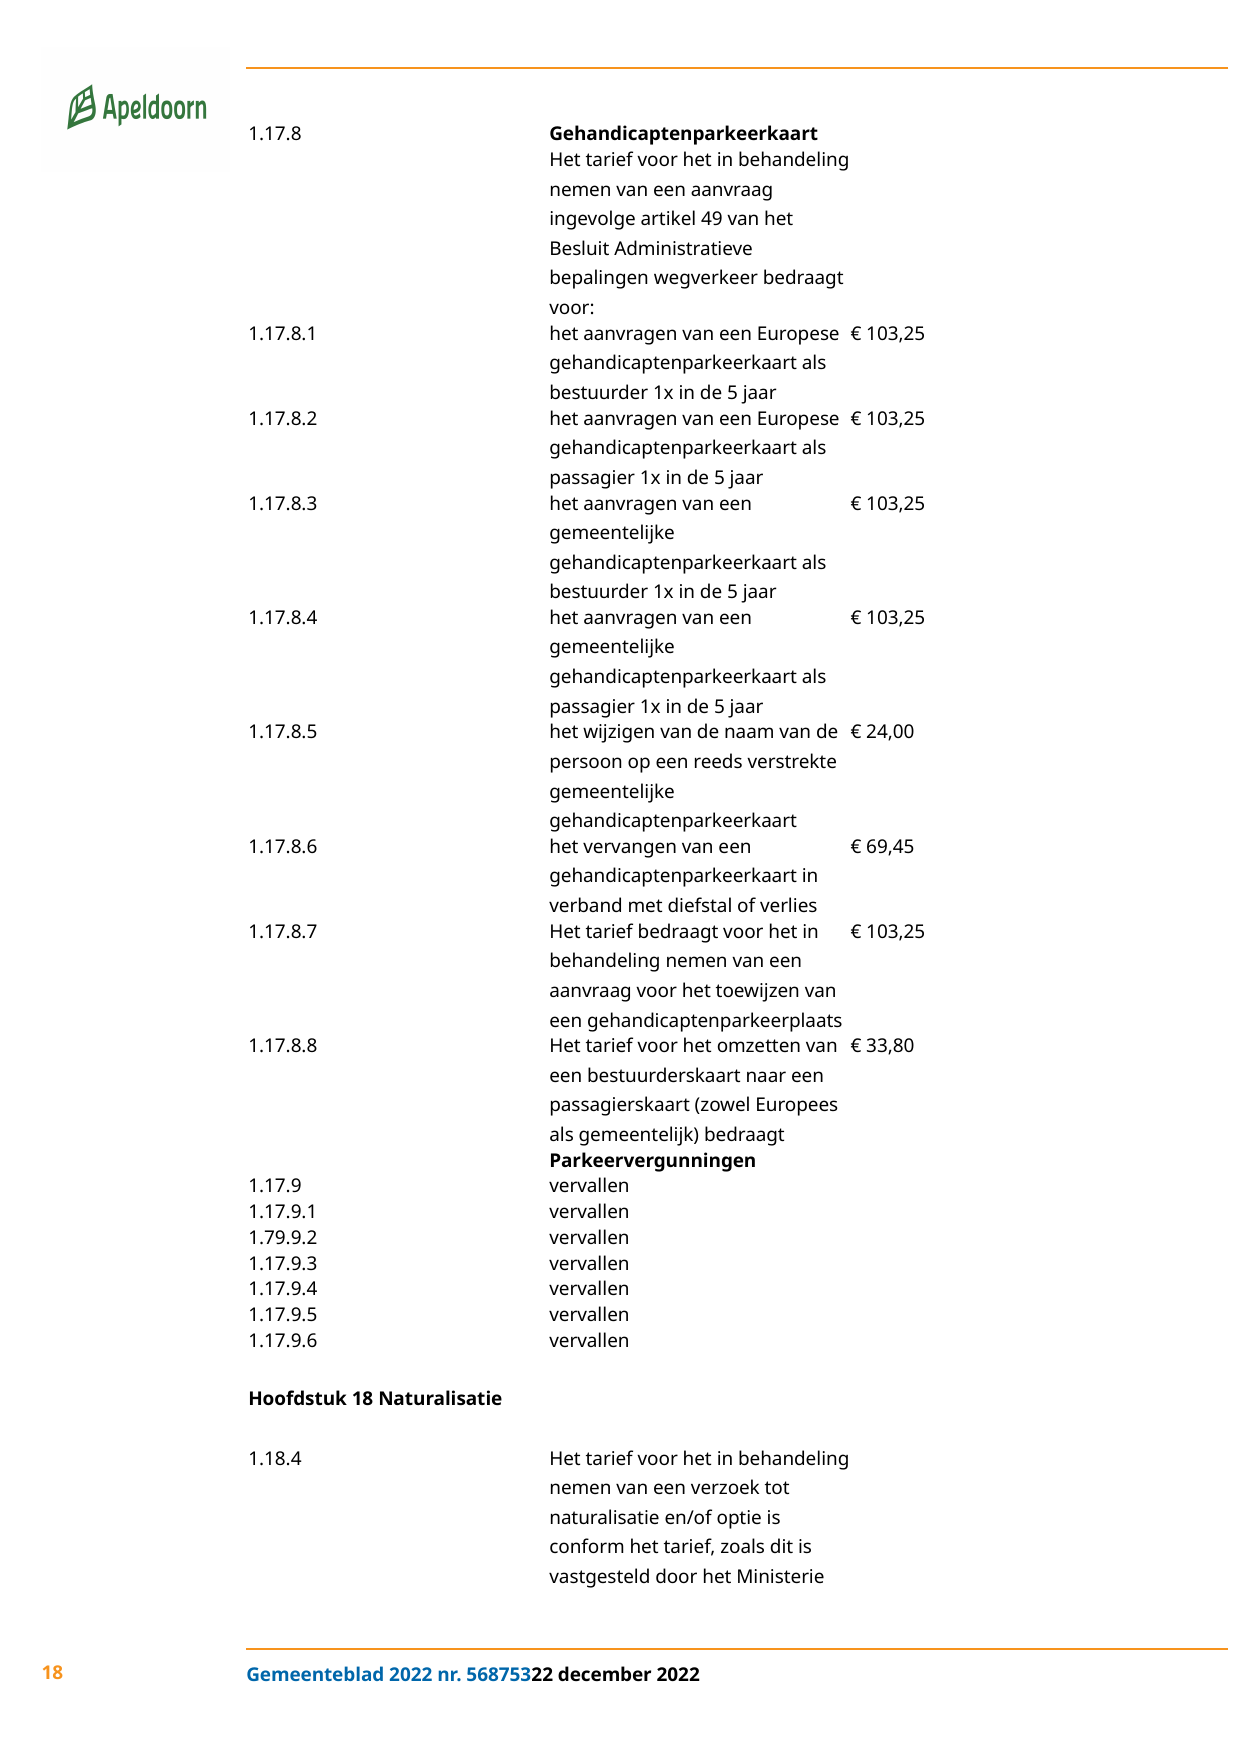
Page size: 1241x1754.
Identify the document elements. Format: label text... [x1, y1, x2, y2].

table_cell 1.17.9.1 [248, 1199, 549, 1224]
table_cell 1.17.9 [248, 1173, 549, 1198]
table_cell het aanvragen van een Europese gehandicaptenparkeerkaart als bestuurder 1x in de 5 jaar [549, 320, 850, 405]
table_cell [850, 1276, 1152, 1301]
table_cell € 103,25 [850, 490, 1152, 604]
table_cell vervallen [549, 1250, 850, 1276]
table_cell [248, 95, 549, 121]
table_cell het vervangen van een gehandicaptenparkeerkaart in verband met diefstal of verlies [549, 833, 850, 918]
table_cell € 103,25 [850, 918, 1152, 1032]
table_cell Het tarief voor het omzetten van een bestuurderskaart naar een passagierskaart (zowel Europees als gemeentelijk) bedraagt [549, 1033, 850, 1147]
table_cell het aanvragen van een gemeentelijke gehandicaptenparkeerkaart als bestuurder 1x in de 5 jaar [549, 490, 850, 604]
table_cell 1.17.8.7 [248, 918, 549, 1032]
table_cell [850, 146, 1152, 320]
table_cell 1.17.8.8 [248, 1033, 549, 1147]
table_cell [248, 1147, 549, 1173]
table_cell € 103,25 [850, 405, 1152, 490]
table_cell Parkeervergunningen [549, 1147, 850, 1173]
table_cell € 103,25 [850, 604, 1152, 719]
table_cell [549, 95, 850, 121]
table_cell [248, 146, 549, 320]
table_cell Het tarief bedraagt voor het in behandeling nemen van een aanvraag voor het toewijzen van een gehandicaptenparkeerplaats [549, 918, 850, 1032]
table_cell Het tarief voor het in behandeling nemen van een aanvraag ingevolge artikel 49 van het Besluit Administratieve bepalingen wegverkeer bedraagt voor: [549, 146, 850, 320]
table_cell € 24,00 [850, 719, 1152, 833]
table_cell 1.17.8.6 [248, 833, 549, 918]
table_cell 1.17.8.2 [248, 405, 549, 490]
table_cell het aanvragen van een Europese gehandicaptenparkeerkaart als passagier 1x in de 5 jaar [549, 405, 850, 490]
table_cell € 69,45 [850, 833, 1152, 918]
table_cell 1.17.8 [248, 121, 549, 146]
table_cell 1.17.8.5 [248, 719, 549, 833]
table_cell 1.17.8.3 [248, 490, 549, 604]
table_cell [850, 1147, 1152, 1173]
table_cell [850, 1327, 1152, 1353]
table_header [850, 1445, 1152, 1589]
table_cell vervallen [549, 1224, 850, 1250]
table_cell 1.17.8.4 [248, 604, 549, 719]
table_cell [850, 95, 1152, 121]
table_header Het tarief voor het in behandeling nemen van een verzoek tot naturalisatie en/of optie is conform het tarief, zoals dit is vastgesteld door het Ministerie [549, 1445, 850, 1589]
table_cell [850, 1199, 1152, 1224]
table_cell vervallen [549, 1276, 850, 1301]
table_cell vervallen [549, 1327, 850, 1353]
table_cell 1.79.9.2 [248, 1224, 549, 1250]
table_header 1.18.4 [248, 1445, 549, 1589]
table_cell 1.17.9.5 [248, 1301, 549, 1327]
table_cell vervallen [549, 1199, 850, 1224]
table_cell € 33,80 [850, 1033, 1152, 1147]
table_cell het aanvragen van een gemeentelijke gehandicaptenparkeerkaart als passagier 1x in de 5 jaar [549, 604, 850, 719]
table_cell het wijzigen van de naam van de persoon op een reeds verstrekte gemeentelijke gehandicaptenparkeerkaart [549, 719, 850, 833]
table_cell vervallen [549, 1301, 850, 1327]
table_cell [850, 1301, 1152, 1327]
table_cell € 103,25 [850, 320, 1152, 405]
table_cell [850, 1250, 1152, 1276]
table_cell Gehandicaptenparkeerkaart [549, 121, 850, 146]
picture [41, 47, 231, 172]
table_cell 1.17.8.1 [248, 320, 549, 405]
table_cell 1.17.9.3 [248, 1250, 549, 1276]
table_cell 1.17.9.6 [248, 1327, 549, 1353]
table_cell vervallen [549, 1173, 850, 1198]
table_cell 1.17.9.4 [248, 1276, 549, 1301]
table_cell [850, 121, 1152, 146]
text Hoofdstuk 18 Naturalisatie [248, 1386, 1152, 1411]
table_cell [850, 1173, 1152, 1198]
table_cell [850, 1224, 1152, 1250]
